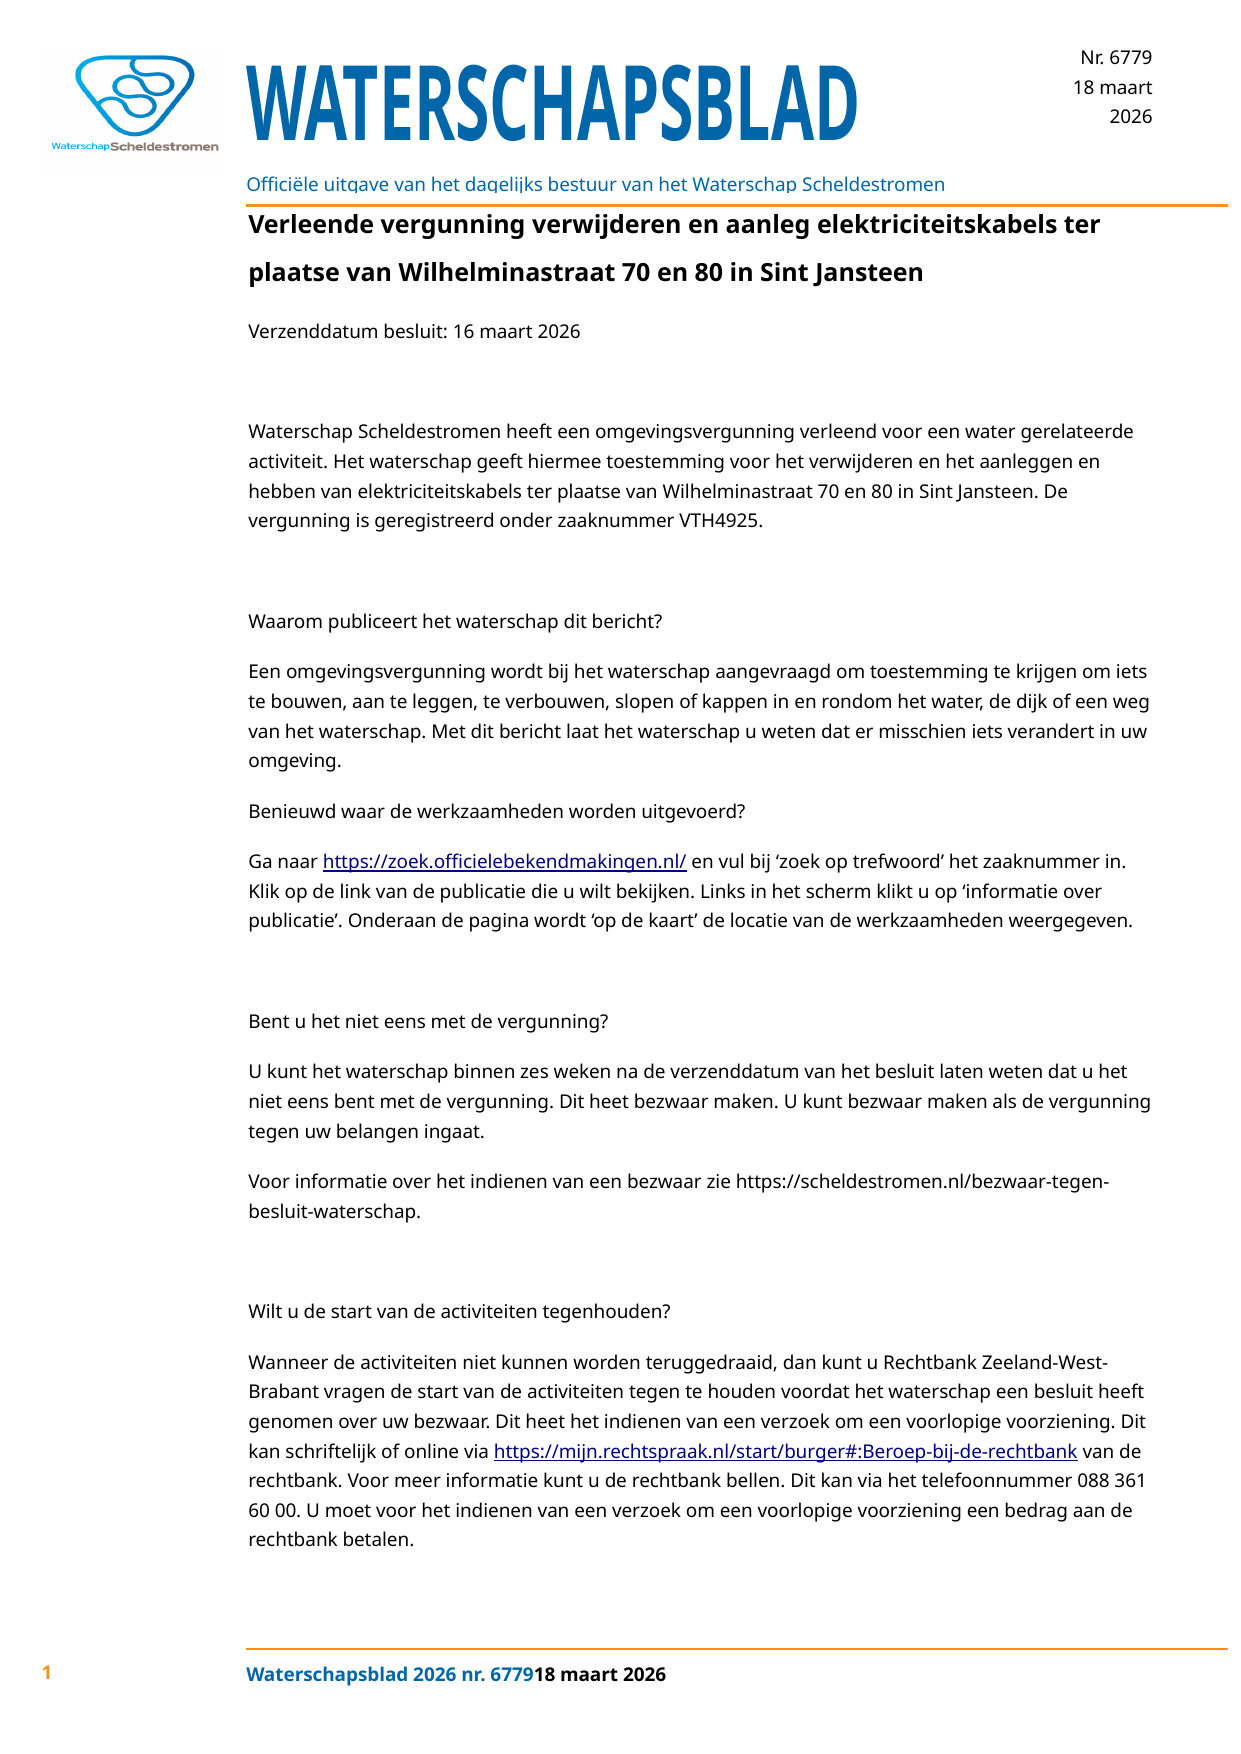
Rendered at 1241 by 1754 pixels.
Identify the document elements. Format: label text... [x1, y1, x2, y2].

text Ga naar https://zoek.officielebekendmakingen.nl/ en vul bij ‘zoek op trefwoord’ het zaaknummer in. Klik op de link van de publicatie die u wilt bekijken. Links in het scherm klikt u op ‘informatie over publicatie’. Onderaan de pagina wordt ‘op de kaart’ de locatie van de werkzaamheden weergegeven. [248, 848, 1152, 933]
text Wanneer de activiteiten niet kunnen worden teruggedraaid, dan kunt u Rechtbank Zeeland-West-Brabant vragen de start van de activiteiten tegen te houden voordat het waterschap een besluit heeft genomen over uw bezwaar. Dit heet het indienen van een verzoek om een voorlopige voorziening. Dit kan schriftelijk of online via https://mijn.rechtspraak.nl/start/burger#:Beroep-bij-de-rechtbank van de rechtbank. Voor meer informatie kunt u de rechtbank bellen. Dit kan via het telefoonnummer 088 361 60 00. U moet voor het indienen van een verzoek om een voorlopige voorziening een bedrag aan de rechtbank betalen. [248, 1349, 1152, 1552]
text Waterschap Scheldestromen heeft een omgevingsvergunning verleend voor een water gerelateerde activiteit. Het waterschap geeft hiermee toestemming voor het verwijderen en het aanleggen en hebben van elektriciteitskabels ter plaatse van Wilhelminastraat 70 en 80 in Sint Jansteen. De vergunning is geregistreerd onder zaaknummer VTH4925. [248, 419, 1152, 533]
text Een omgevingsvergunning wordt bij het waterschap aangevraagd om toestemming te krijgen om iets te bouwen, aan te leggen, te verbouwen, slopen of kappen in en rondom het water, de dijk of een weg van het waterschap. Met dit bericht laat het waterschap u weten dat er misschien iets verandert in uw omgeving. [248, 659, 1152, 773]
picture [41, 47, 231, 172]
text Wilt u de start van de activiteiten tegenhouden? [248, 1299, 1152, 1324]
text Benieuwd waar de werkzaamheden worden uitgevoerd? [248, 798, 1152, 824]
text Verzenddatum besluit: 16 maart 2026 [248, 318, 1152, 344]
text Verleende vergunning verwijderen en aanleg elektriciteitskabels ter plaatse van Wilhelminastraat 70 en 80 in Sint Jansteen [248, 207, 1152, 288]
text U kunt het waterschap binnen zes weken na de verzenddatum van het besluit laten weten dat u het niet eens bent met de vergunning. Dit heet bezwaar maken. U kunt bezwaar maken als de vergunning tegen uw belangen ingaat. [248, 1059, 1152, 1144]
text Bent u het niet eens met de vergunning? [248, 1008, 1152, 1034]
text Waarom publiceert het waterschap dit bericht? [248, 608, 1152, 634]
text Voor informatie over het indienen van een bezwaar zie https://scheldestromen.nl/bezwaar-tegen-besluit-waterschap. [248, 1168, 1152, 1224]
